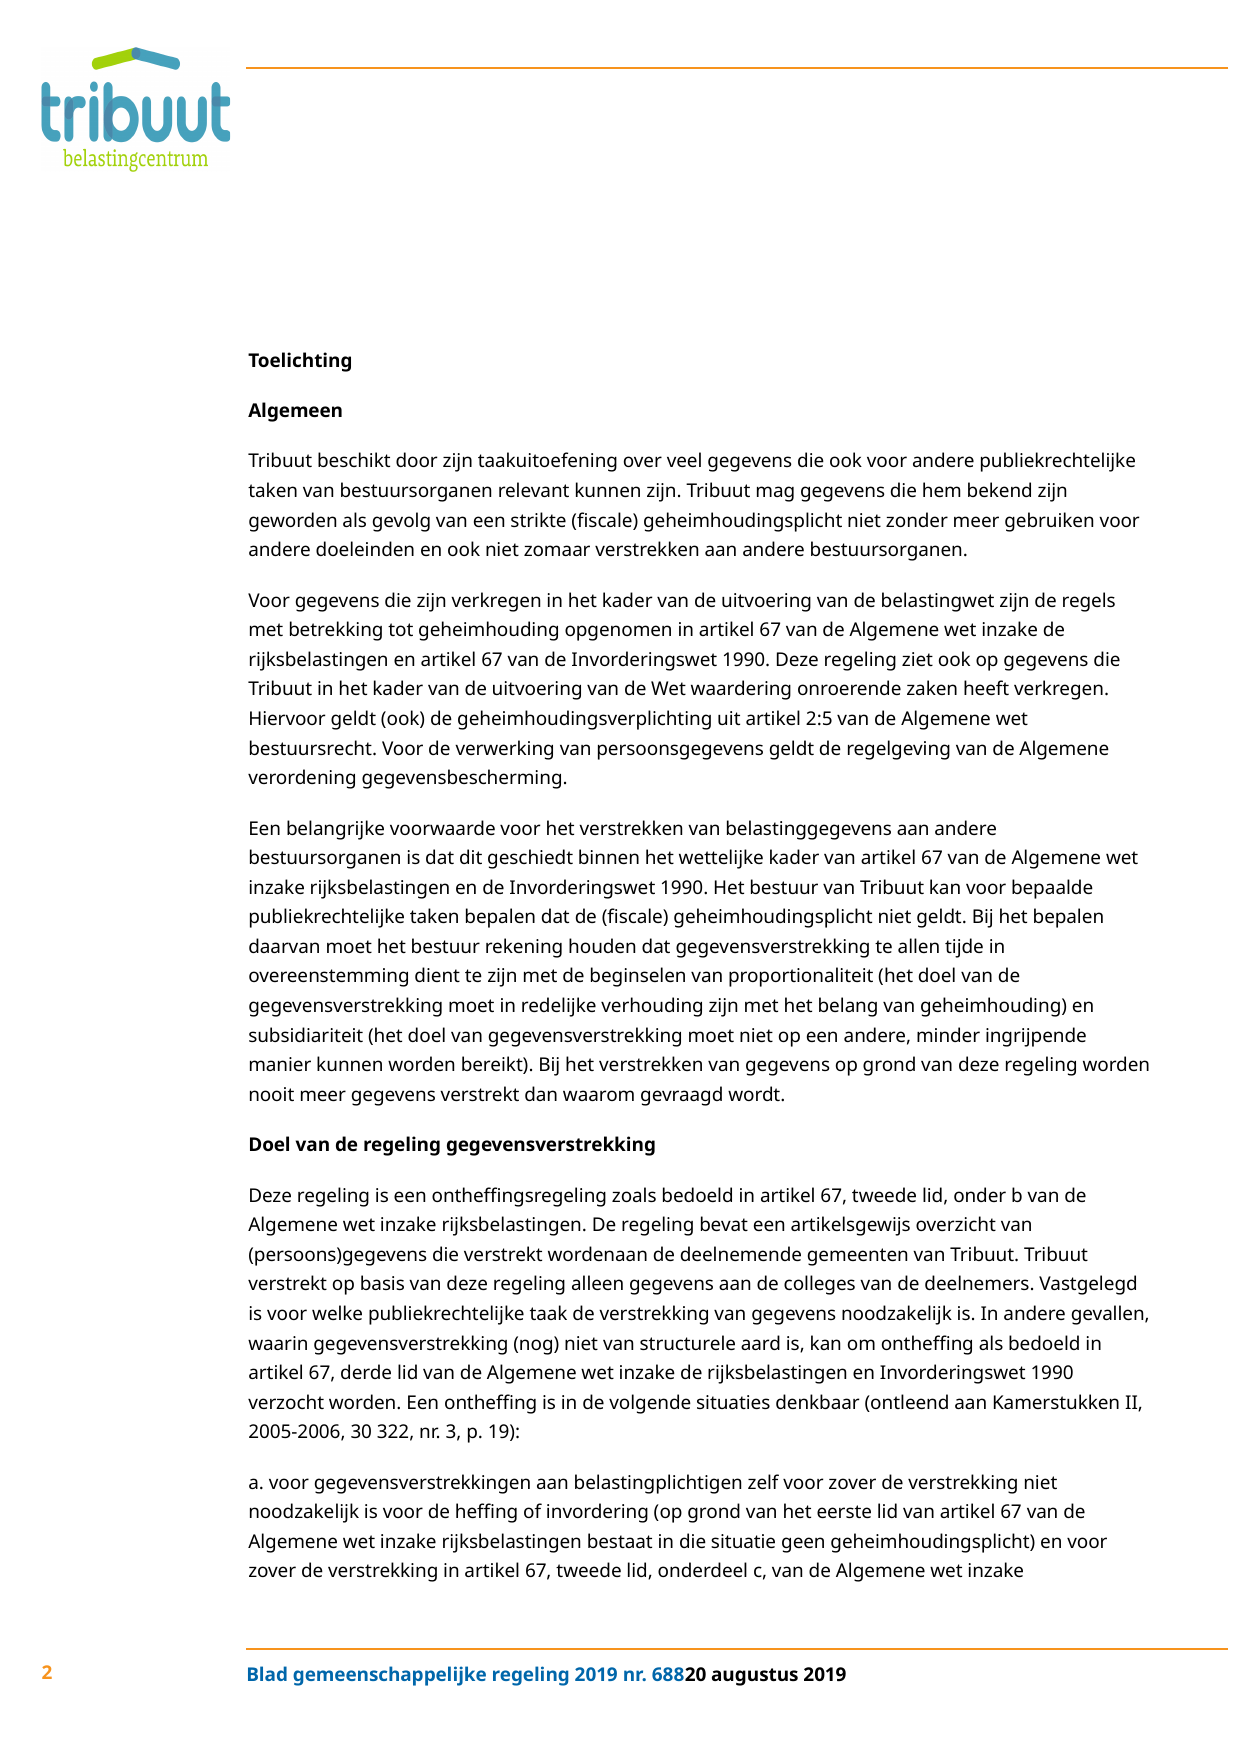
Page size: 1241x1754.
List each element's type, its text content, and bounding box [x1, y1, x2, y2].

text Algemeen [248, 397, 1152, 423]
text Toelichting [248, 347, 1152, 373]
text Doel van de regeling gegevensverstrekking [248, 1131, 1152, 1157]
text Voor gegevens die zijn verkregen in het kader van de uitvoering van de belastingwet zijn de regels met betrekking tot geheimhouding opgenomen in artikel 67 van de Algemene wet inzake de rijksbelastingen en artikel 67 van de Invorderingswet 1990. Deze regeling ziet ook op gegevens die Tribuut in het kader van de uitvoering van de Wet waardering onroerende zaken heeft verkregen. Hiervoor geldt (ook) de geheimhoudingsverplichting uit artikel 2:5 van de Algemene wet bestuursrecht. Voor de verwerking van persoonsgegevens geldt de regelgeving van de Algemene verordening gegevensbescherming. [248, 587, 1152, 790]
text a. voor gegevensverstrekkingen aan belastingplichtigen zelf voor zover de verstrekking niet noodzakelijk is voor de heffing of invordering (op grond van het eerste lid van artikel 67 van de Algemene wet inzake rijksbelastingen bestaat in die situatie geen geheimhoudingsplicht) en voor zover de verstrekking in artikel 67, tweede lid, onderdeel c, van de Algemene wet inzake [248, 1469, 1152, 1583]
text Deze regeling is een ontheffingsregeling zoals bedoeld in artikel 67, tweede lid, onder b van de Algemene wet inzake rijksbelastingen. De regeling bevat een artikelsgewijs overzicht van (persoons)gegevens die verstrekt wordenaan de deelnemende gemeenten van Tribuut. Tribuut verstrekt op basis van deze regeling alleen gegevens aan de colleges van de deelnemers. Vastgelegd is voor welke publiekrechtelijke taak de verstrekking van gegevens noodzakelijk is. In andere gevallen, waarin gegevensverstrekking (nog) niet van structurele aard is, kan om ontheffing als bedoeld in artikel 67, derde lid van de Algemene wet inzake de rijksbelastingen en Invorderingswet 1990 verzocht worden. Een ontheffing is in de volgende situaties denkbaar (ontleend aan Kamerstukken II, 2005-2006, 30 322, nr. 3, p. 19): [248, 1182, 1152, 1444]
text Een belangrijke voorwaarde voor het verstrekken van belastinggegevens aan andere bestuursorganen is dat dit geschiedt binnen het wettelijke kader van artikel 67 van de Algemene wet inzake rijksbelastingen en de Invorderingswet 1990. Het bestuur van Tribuut kan voor bepaalde publiekrechtelijke taken bepalen dat de (fiscale) geheimhoudingsplicht niet geldt. Bij het bepalen daarvan moet het bestuur rekening houden dat gegevensverstrekking te allen tijde in overeenstemming dient te zijn met de beginselen van proportionaliteit (het doel van de gegevensverstrekking moet in redelijke verhouding zijn met het belang van geheimhouding) en subsidiariteit (het doel van gegevensverstrekking moet niet op een andere, minder ingrijpende manier kunnen worden bereikt). Bij het verstrekken van gegevens op grond van deze regeling worden nooit meer gegevens verstrekt dan waarom gevraagd wordt. [248, 815, 1152, 1107]
picture [41, 47, 231, 172]
text Tribuut beschikt door zijn taakuitoefening over veel gegevens die ook voor andere publiekrechtelijke taken van bestuursorganen relevant kunnen zijn. Tribuut mag gegevens die hem bekend zijn geworden als gevolg van een strikte (fiscale) geheimhoudingsplicht niet zonder meer gebruiken voor andere doeleinden en ook niet zomaar verstrekken aan andere bestuursorganen. [248, 448, 1152, 562]
